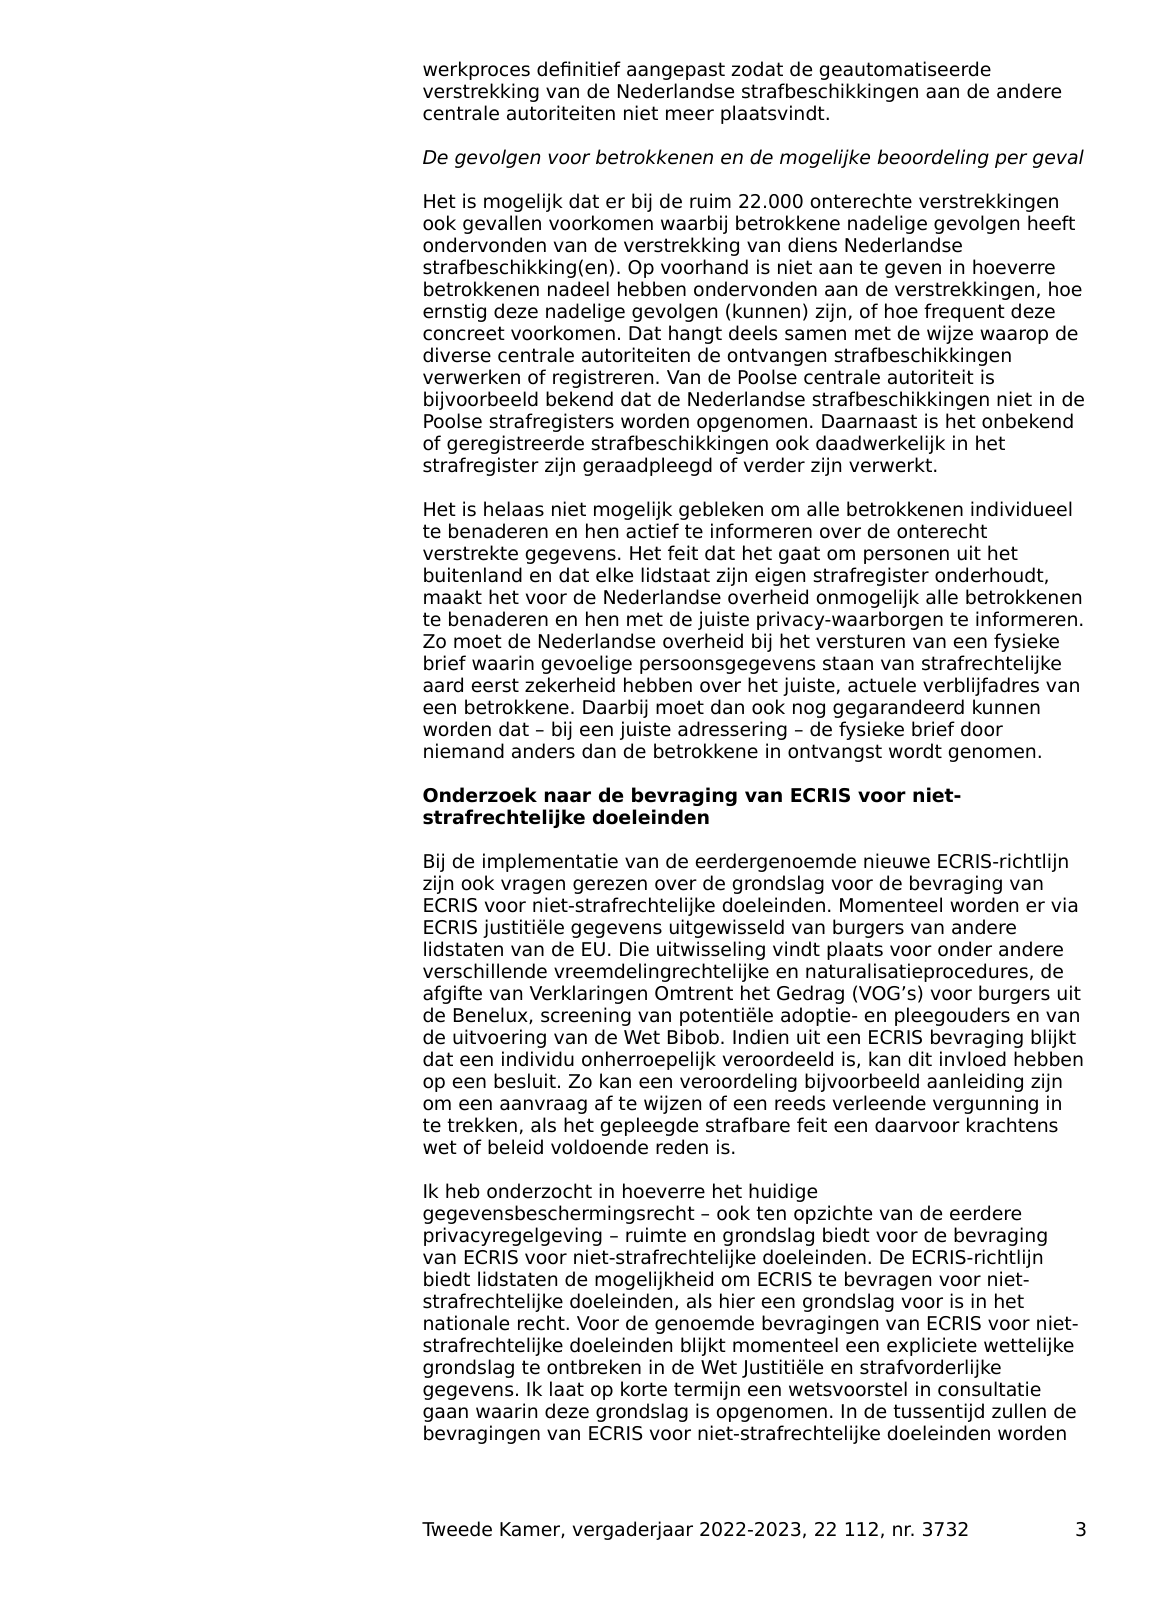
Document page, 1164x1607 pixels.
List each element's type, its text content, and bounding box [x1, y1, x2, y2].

text Het is mogelijk dat er bij de ruim 22.000 onterechte verstrekkingen ook gevallen voorkomen waarbij betrokkene nadelige gevolgen heeft ondervonden van de verstrekking van diens Nederlandse strafbeschikking(en). Op voorhand is niet aan te geven in hoeverre betrokkenen nadeel hebben ondervonden aan de verstrekkingen, hoe ernstig deze nadelige gevolgen (kunnen) zijn, of hoe frequent deze concreet voorkomen. Dat hangt deels samen met de wijze waarop de diverse centrale autoriteiten de ontvangen strafbeschikkingen verwerken of registreren. Van de Poolse centrale autoriteit is bijvoorbeeld bekend dat de Nederlandse strafbeschikkingen niet in de Poolse strafregisters worden opgenomen. Daarnaast is het onbekend of geregistreerde strafbeschikkingen ook daadwerkelijk in het strafregister zijn geraadpleegd of verder zijn verwerkt. [422, 191, 1087, 477]
subtitle Onderzoek naar de bevraging van ECRIS voor niet-strafrechtelijke doeleinden [422, 785, 1087, 829]
text werkproces definitief aangepast zodat de geautomatiseerde verstrekking van de Nederlandse strafbeschikkingen aan de andere centrale autoriteiten niet meer plaatsvindt. [422, 59, 1087, 125]
text Ik heb onderzocht in hoeverre het huidige gegevensbeschermingsrecht – ook ten opzichte van de eerdere privacyregelgeving – ruimte en grondslag biedt voor de bevraging van ECRIS voor niet-strafrechtelijke doeleinden. De ECRIS-richtlijn biedt lidstaten de mogelijkheid om ECRIS te bevragen voor niet-strafrechtelijke doeleinden, als hier een grondslag voor is in het nationale recht. Voor de genoemde bevragingen van ECRIS voor niet-strafrechtelijke doeleinden blijkt momenteel een expliciete wettelijke grondslag te ontbreken in de Wet Justitiële en strafvorderlijke gegevens. Ik laat op korte termijn een wetsvoorstel in consultatie gaan waarin deze grondslag is opgenomen. In de tussentijd zullen de bevragingen van ECRIS voor niet-strafrechtelijke doeleinden worden [422, 1181, 1087, 1445]
text Bij de implementatie van de eerdergenoemde nieuwe ECRIS-richtlijn zijn ook vragen gerezen over de grondslag voor de bevraging van ECRIS voor niet-strafrechtelijke doeleinden. Momenteel worden er via ECRIS justitiële gegevens uitgewisseld van burgers van andere lidstaten van de EU. Die uitwisseling vindt plaats voor onder andere verschillende vreemdelingrechtelijke en naturalisatieprocedures, de afgifte van Verklaringen Omtrent het Gedrag (VOG’s) voor burgers uit de Benelux, screening van potentiële adoptie- en pleegouders en van de uitvoering van de Wet Bibob. Indien uit een ECRIS bevraging blijkt dat een individu onherroepelijk veroordeeld is, kan dit invloed hebben op een besluit. Zo kan een veroordeling bijvoorbeeld aanleiding zijn om een aanvraag af te wijzen of een reeds verleende vergunning in te trekken, als het gepleegde strafbare feit een daarvoor krachtens wet of beleid voldoende reden is. [422, 851, 1087, 1159]
text Het is helaas niet mogelijk gebleken om alle betrokkenen individueel te benaderen en hen actief te informeren over de onterecht verstrekte gegevens. Het feit dat het gaat om personen uit het buitenland en dat elke lidstaat zijn eigen strafregister onderhoudt, maakt het voor de Nederlandse overheid onmogelijk alle betrokkenen te benaderen en hen met de juiste privacy-waarborgen te informeren. Zo moet de Nederlandse overheid bij het versturen van een fysieke brief waarin gevoelige persoonsgegevens staan van strafrechtelijke aard eerst zekerheid hebben over het juiste, actuele verblijfadres van een betrokkene. Daarbij moet dan ook nog gegarandeerd kunnen worden dat – bij een juiste adressering – de fysieke brief door niemand anders dan de betrokkene in ontvangst wordt genomen. [422, 499, 1087, 763]
subtitle De gevolgen voor betrokkenen en de mogelijke beoordeling per geval [422, 147, 1087, 169]
